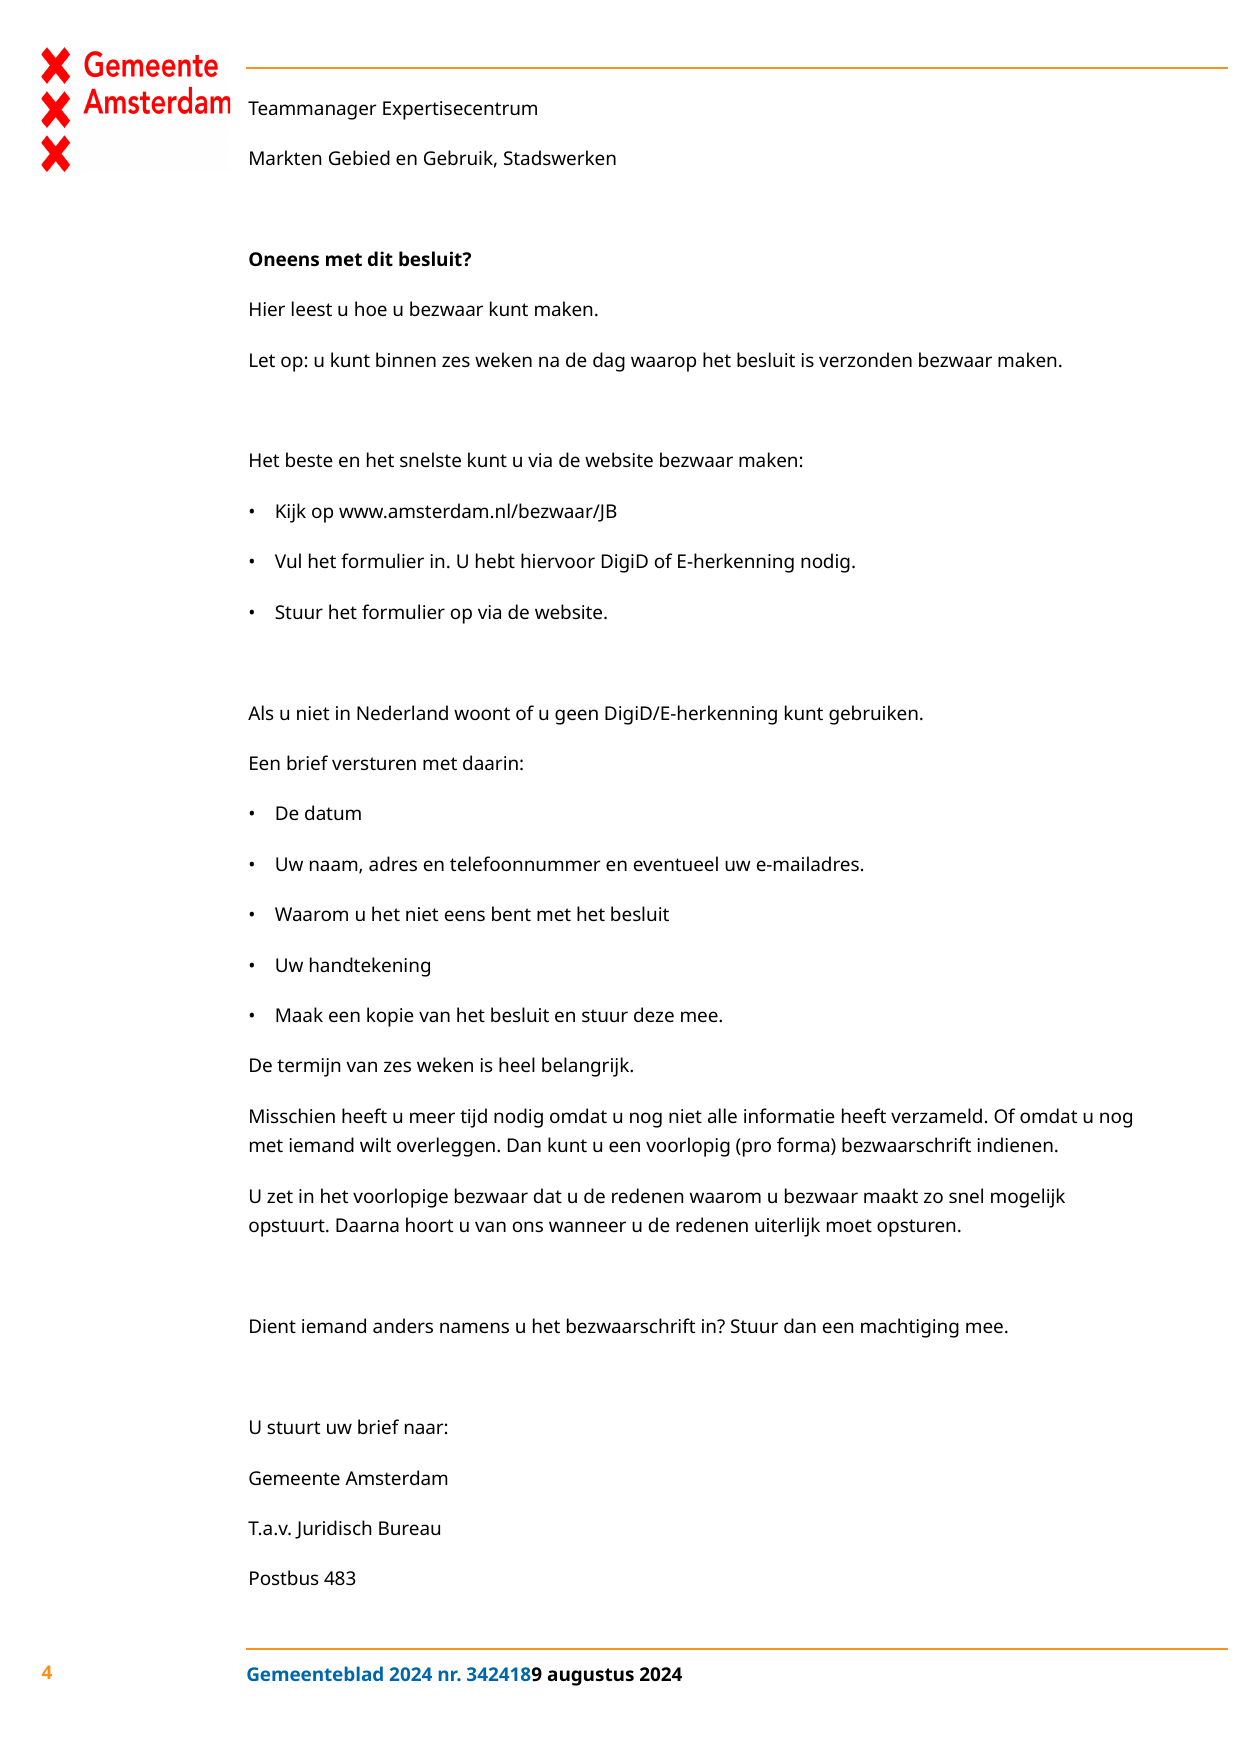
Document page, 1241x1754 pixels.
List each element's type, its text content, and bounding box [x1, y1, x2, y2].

text Hier leest u hoe u bezwaar kunt maken. [248, 296, 1152, 322]
text • Maak een kopie van het besluit en stuur deze mee. [248, 1002, 1152, 1028]
text Als u niet in Nederland woont of u geen DigiD/E-herkenning kunt gebruiken. [248, 700, 1152, 726]
text • Uw naam, adres en telefoonnummer en eventueel uw e-mailadres. [248, 851, 1152, 877]
text T.a.v. Juridisch Bureau [248, 1515, 1152, 1541]
text • Vul het formulier in. U hebt hiervoor DigiD of E-herkenning nodig. [248, 548, 1152, 574]
text • Stuur het formulier op via de website. [248, 599, 1152, 625]
text Postbus 483 [248, 1566, 1152, 1591]
text U zet in het voorlopige bezwaar dat u de redenen waarom u bezwaar maakt zo snel mogelijk opstuurt. Daarna hoort u van ons wanneer u de redenen uiterlijk moet opsturen. [248, 1183, 1152, 1238]
text Dient iemand anders namens u het bezwaarschrift in? Stuur dan een machtiging mee. [248, 1313, 1152, 1339]
text Let op: u kunt binnen zes weken na de dag waarop het besluit is verzonden bezwaar maken. [248, 347, 1152, 373]
text • De datum [248, 801, 1152, 826]
text • Uw handtekening [248, 952, 1152, 978]
text De termijn van zes weken is heel belangrijk. [248, 1053, 1152, 1078]
text Een brief versturen met daarin: [248, 750, 1152, 776]
text Misschien heeft u meer tijd nodig omdat u nog niet alle informatie heeft verzameld. Of omdat u nog met iemand wilt overleggen. Dan kunt u een voorlopig (pro forma) bezwaarschrift indienen. [248, 1103, 1152, 1158]
text Het beste en het snelste kunt u via de website bezwaar maken: [248, 448, 1152, 473]
text Markten Gebied en Gebruik, Stadswerken [248, 145, 1152, 171]
text • Waarom u het niet eens bent met het besluit [248, 901, 1152, 927]
text Oneens met dit besluit? [248, 246, 1152, 272]
text • Kijk op www.amsterdam.nl/bezwaar/JB [248, 498, 1152, 524]
text Gemeente Amsterdam [248, 1465, 1152, 1491]
picture [41, 47, 231, 172]
text Teammanager Expertisecentrum [248, 95, 1152, 121]
text U stuurt uw brief naar: [248, 1414, 1152, 1440]
